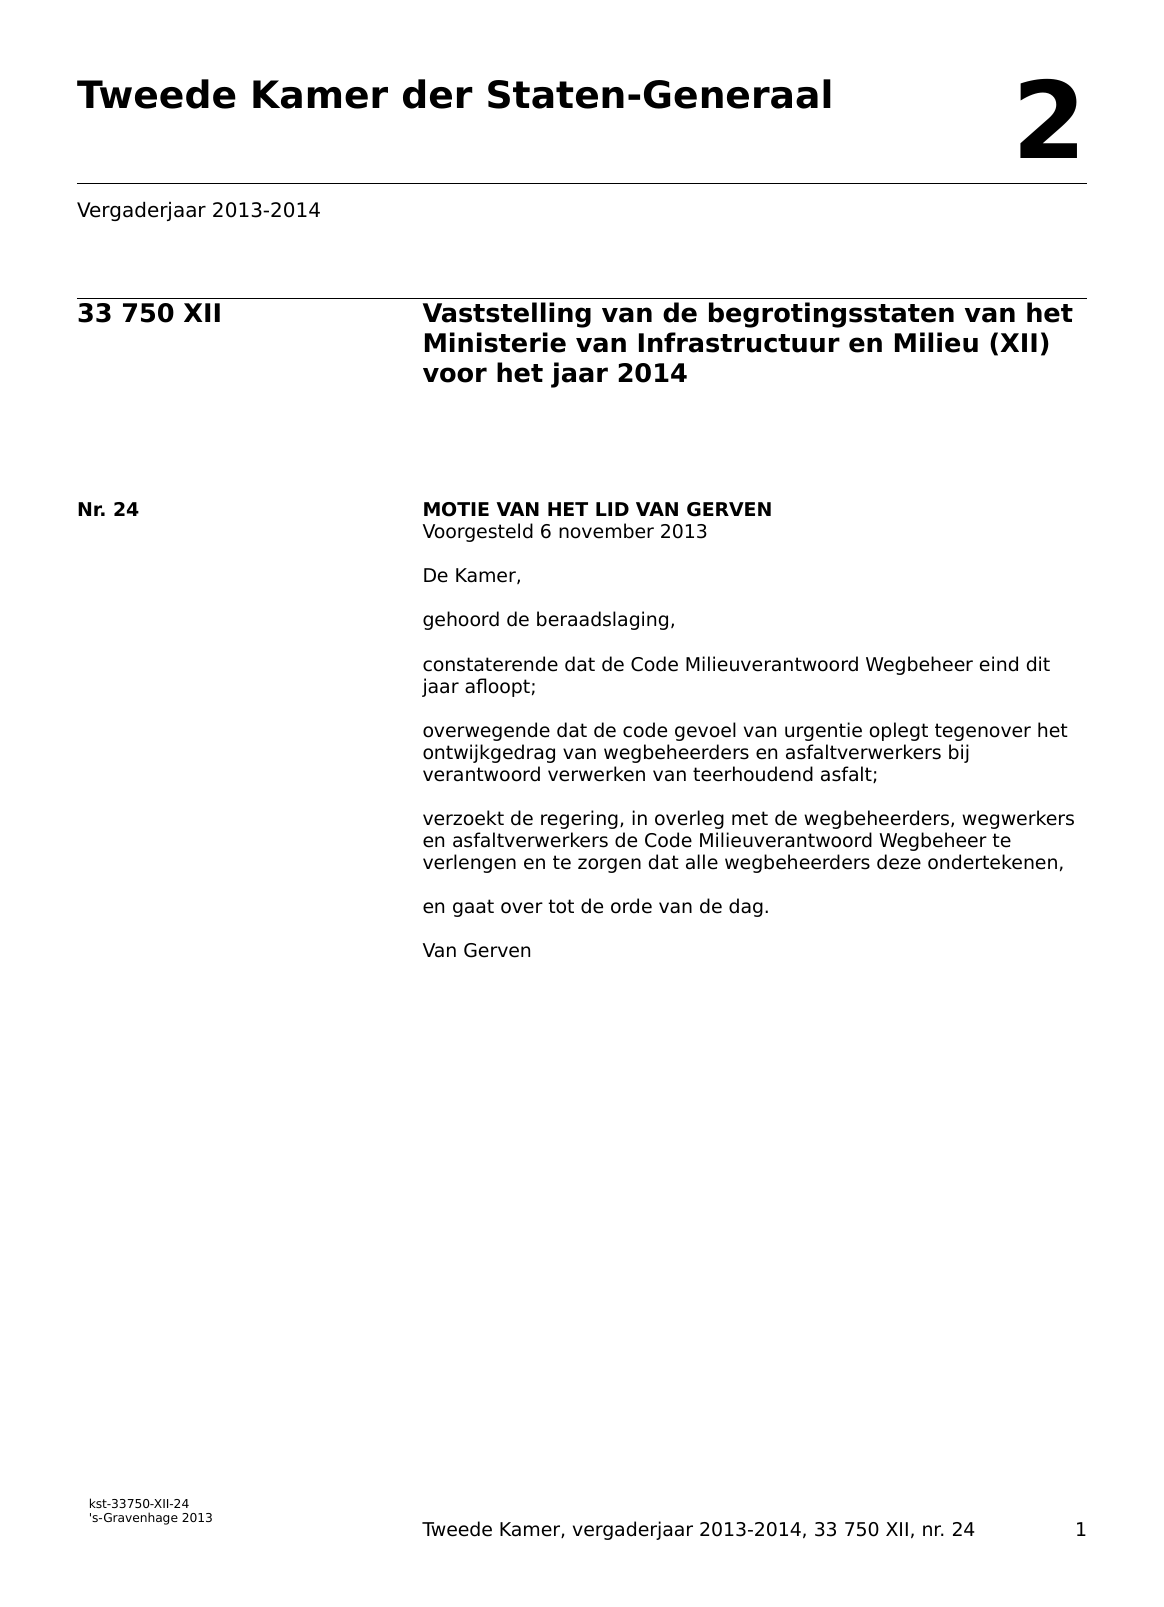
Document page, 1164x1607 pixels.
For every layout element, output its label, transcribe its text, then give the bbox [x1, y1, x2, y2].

table_cell Vergaderjaar 2013-2014 [77, 184, 1087, 298]
text en gaat over tot de orde van de dag. [422, 896, 1087, 918]
table_header 2 [886, 59, 1087, 183]
subtitle Nr. 24 MOTIE VAN HET LID VAN GERVEN [77, 499, 1087, 521]
text kst-33750-XII-24 [88, 1497, 323, 1511]
table_header Tweede Kamer der Staten-Generaal [77, 59, 886, 183]
text verzoekt de regering, in overleg met de wegbeheerders, wegwerkers en asfaltverwerkers de Code Milieuverantwoord Wegbeheer te verlengen en te zorgen dat alle wegbeheerders deze ondertekenen, [422, 808, 1087, 874]
text overwegende dat de code gevoel van urgentie oplegt tegenover het ontwijkgedrag van wegbeheerders en asfaltverwerkers bij verantwoord verwerken van teerhoudend asfalt; [422, 720, 1087, 786]
text 's-Gravenhage 2013 [88, 1511, 323, 1525]
subtitle 33 750 XII Vaststelling van de begrotingsstaten van het Ministerie van Infrastructuur en Milieu (XII) voor het jaar 2014 [77, 299, 1087, 388]
text Voorgesteld 6 november 2013 [422, 521, 1087, 543]
text Van Gerven [422, 940, 1087, 962]
text constaterende dat de Code Milieuverantwoord Wegbeheer eind dit jaar afloopt; [422, 653, 1087, 697]
text gehoord de beraadslaging, [422, 609, 1087, 631]
text De Kamer, [422, 565, 1087, 587]
